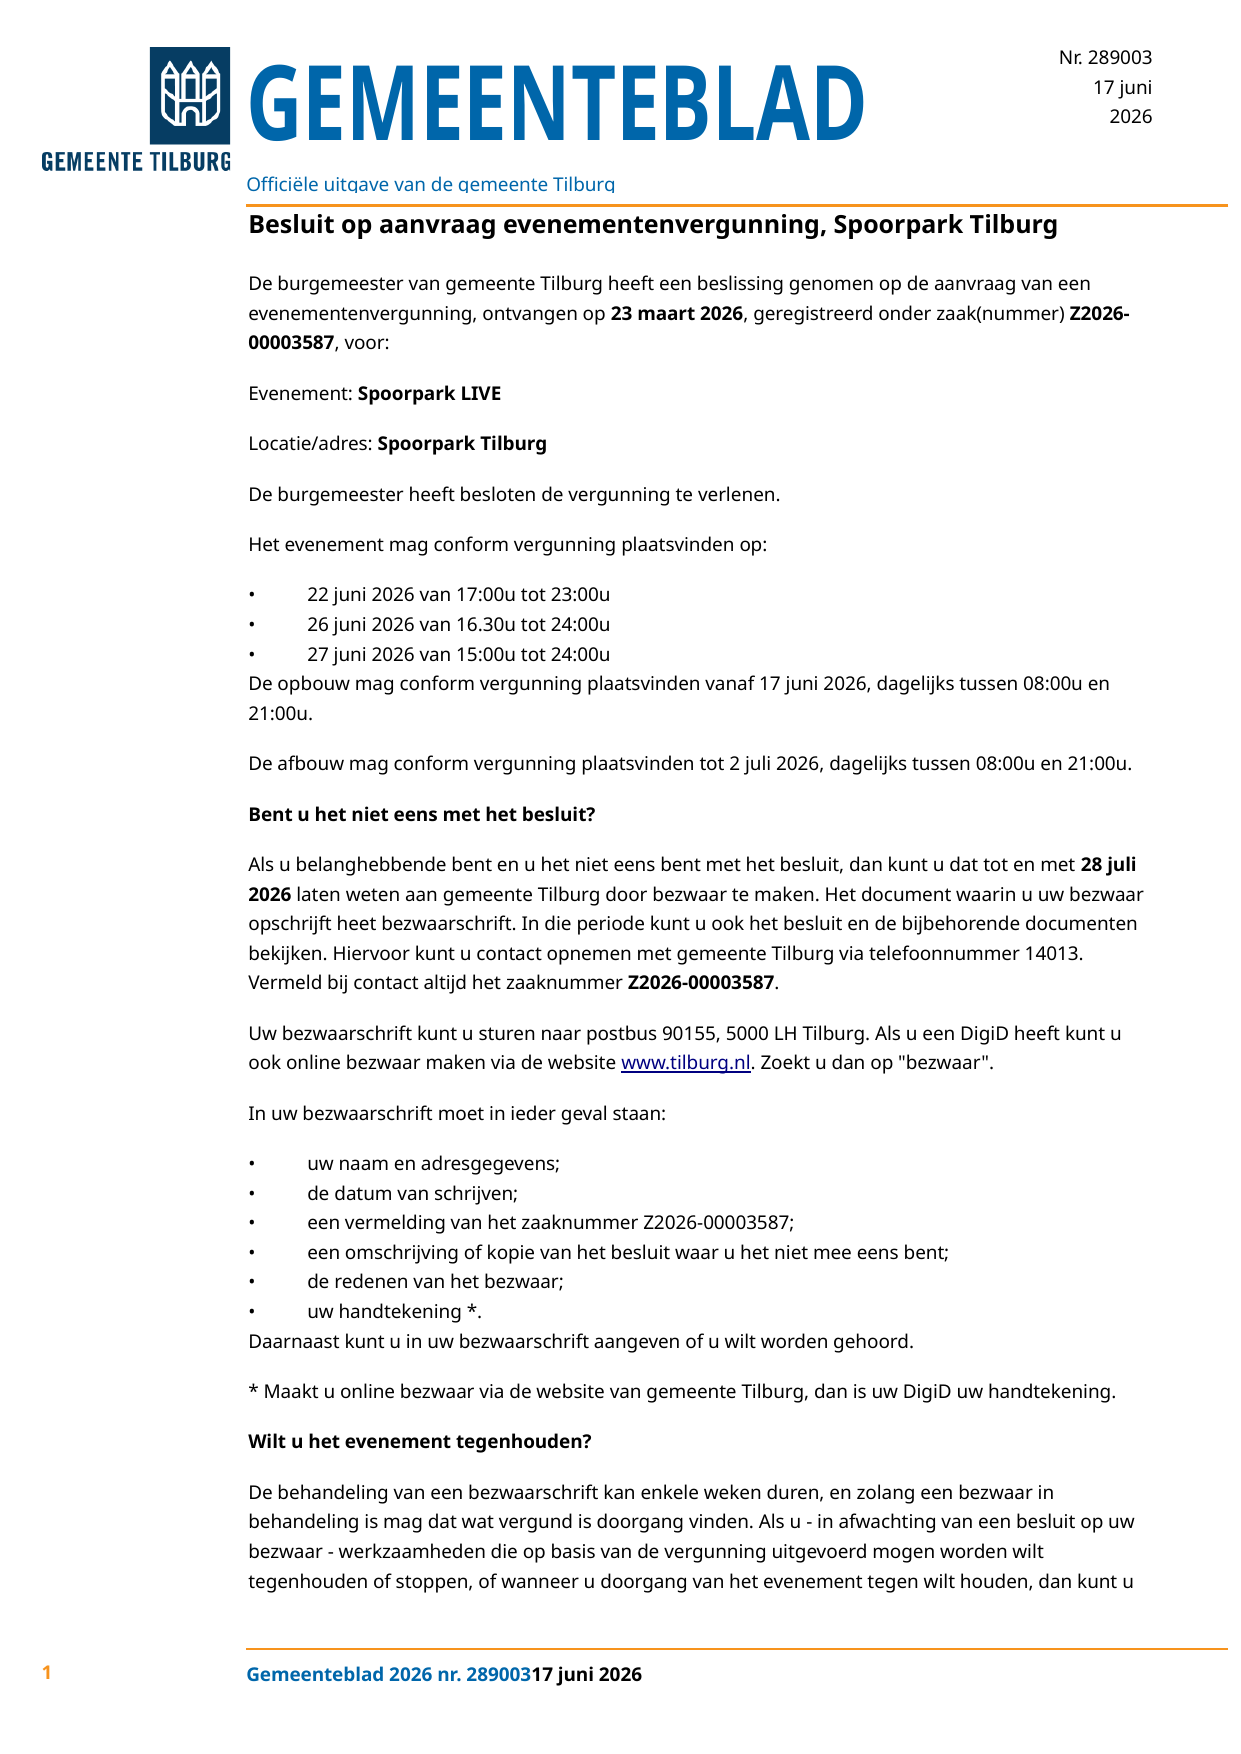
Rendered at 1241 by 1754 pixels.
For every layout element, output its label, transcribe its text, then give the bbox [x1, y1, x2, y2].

list een vermelding van het zaaknummer Z2026-00003587; [248, 1209, 1152, 1235]
text Uw bezwaarschrift kunt u sturen naar postbus 90155, 5000 LH Tilburg. Als u een DigiD heeft kunt u ook online bezwaar maken via de website www.tilburg.nl. Zoekt u dan op "bezwaar". [248, 1020, 1152, 1075]
text * Maakt u online bezwaar via de website van gemeente Tilburg, dan is uw DigiD uw handtekening. [248, 1378, 1152, 1404]
text Het evenement mag conform vergunning plaatsvinden op: [248, 531, 1152, 557]
list 26 juni 2026 van 16.30u tot 24:00u [248, 611, 1152, 637]
text De burgemeester heeft besloten de vergunning te verlenen. [248, 481, 1152, 506]
text Als u belanghebbende bent en u het niet eens bent met het besluit, dan kunt u dat tot en met 28 juli 2026 laten weten aan gemeente Tilburg door bezwaar te maken. Het document waarin u uw bezwaar opschrijft heet bezwaarschrift. In die periode kunt u ook het besluit en de bijbehorende documenten bekijken. Hiervoor kunt u contact opnemen met gemeente Tilburg via telefoonnummer 14013. Vermeld bij contact altijd het zaaknummer Z2026-00003587. [248, 851, 1152, 995]
text De opbouw mag conform vergunning plaatsvinden vanaf 17 juni 2026, dagelijks tussen 08:00u en 21:00u. [248, 670, 1152, 726]
text De afbouw mag conform vergunning plaatsvinden tot 2 juli 2026, dagelijks tussen 08:00u en 21:00u. [248, 750, 1152, 776]
list 27 juni 2026 van 15:00u tot 24:00u [248, 641, 1152, 666]
text De behandeling van een bezwaarschrift kan enkele weken duren, en zolang een bezwaar in behandeling is mag dat wat vergund is doorgang vinden. Als u - in afwachting van een besluit op uw bezwaar - werkzaamheden die op basis van de vergunning uitgevoerd mogen worden wilt tegenhouden of stoppen, of wanneer u doorgang van het evenement tegen wilt houden, dan kunt u [248, 1479, 1152, 1593]
text Bent u het niet eens met het besluit? [248, 801, 1152, 826]
text De burgemeester van gemeente Tilburg heeft een beslissing genomen op de aanvraag van een evenementenvergunning, ontvangen op 23 maart 2026, geregistreerd onder zaak(nummer) Z2026-00003587, voor: [248, 270, 1152, 355]
text Besluit op aanvraag evenementenvergunning, Spoorpark Tilburg [248, 207, 1152, 241]
text Wilt u het evenement tegenhouden? [248, 1429, 1152, 1454]
text Locatie/adres: Spoorpark Tilburg [248, 430, 1152, 456]
list de redenen van het bezwaar; [248, 1269, 1152, 1294]
list de datum van schrijven; [248, 1180, 1152, 1206]
list uw handtekening *. [248, 1298, 1152, 1324]
text Daarnaast kunt u in uw bezwaarschrift aangeven of u wilt worden gehoord. [248, 1328, 1152, 1353]
list uw naam en adresgegevens; [248, 1150, 1152, 1176]
list 22 juni 2026 van 17:00u tot 23:00u [248, 582, 1152, 607]
text In uw bezwaarschrift moet in ieder geval staan: [248, 1100, 1152, 1126]
text Evenement: Spoorpark LIVE [248, 380, 1152, 406]
picture [41, 47, 231, 172]
list een omschrijving of kopie van het besluit waar u het niet mee eens bent; [248, 1239, 1152, 1265]
